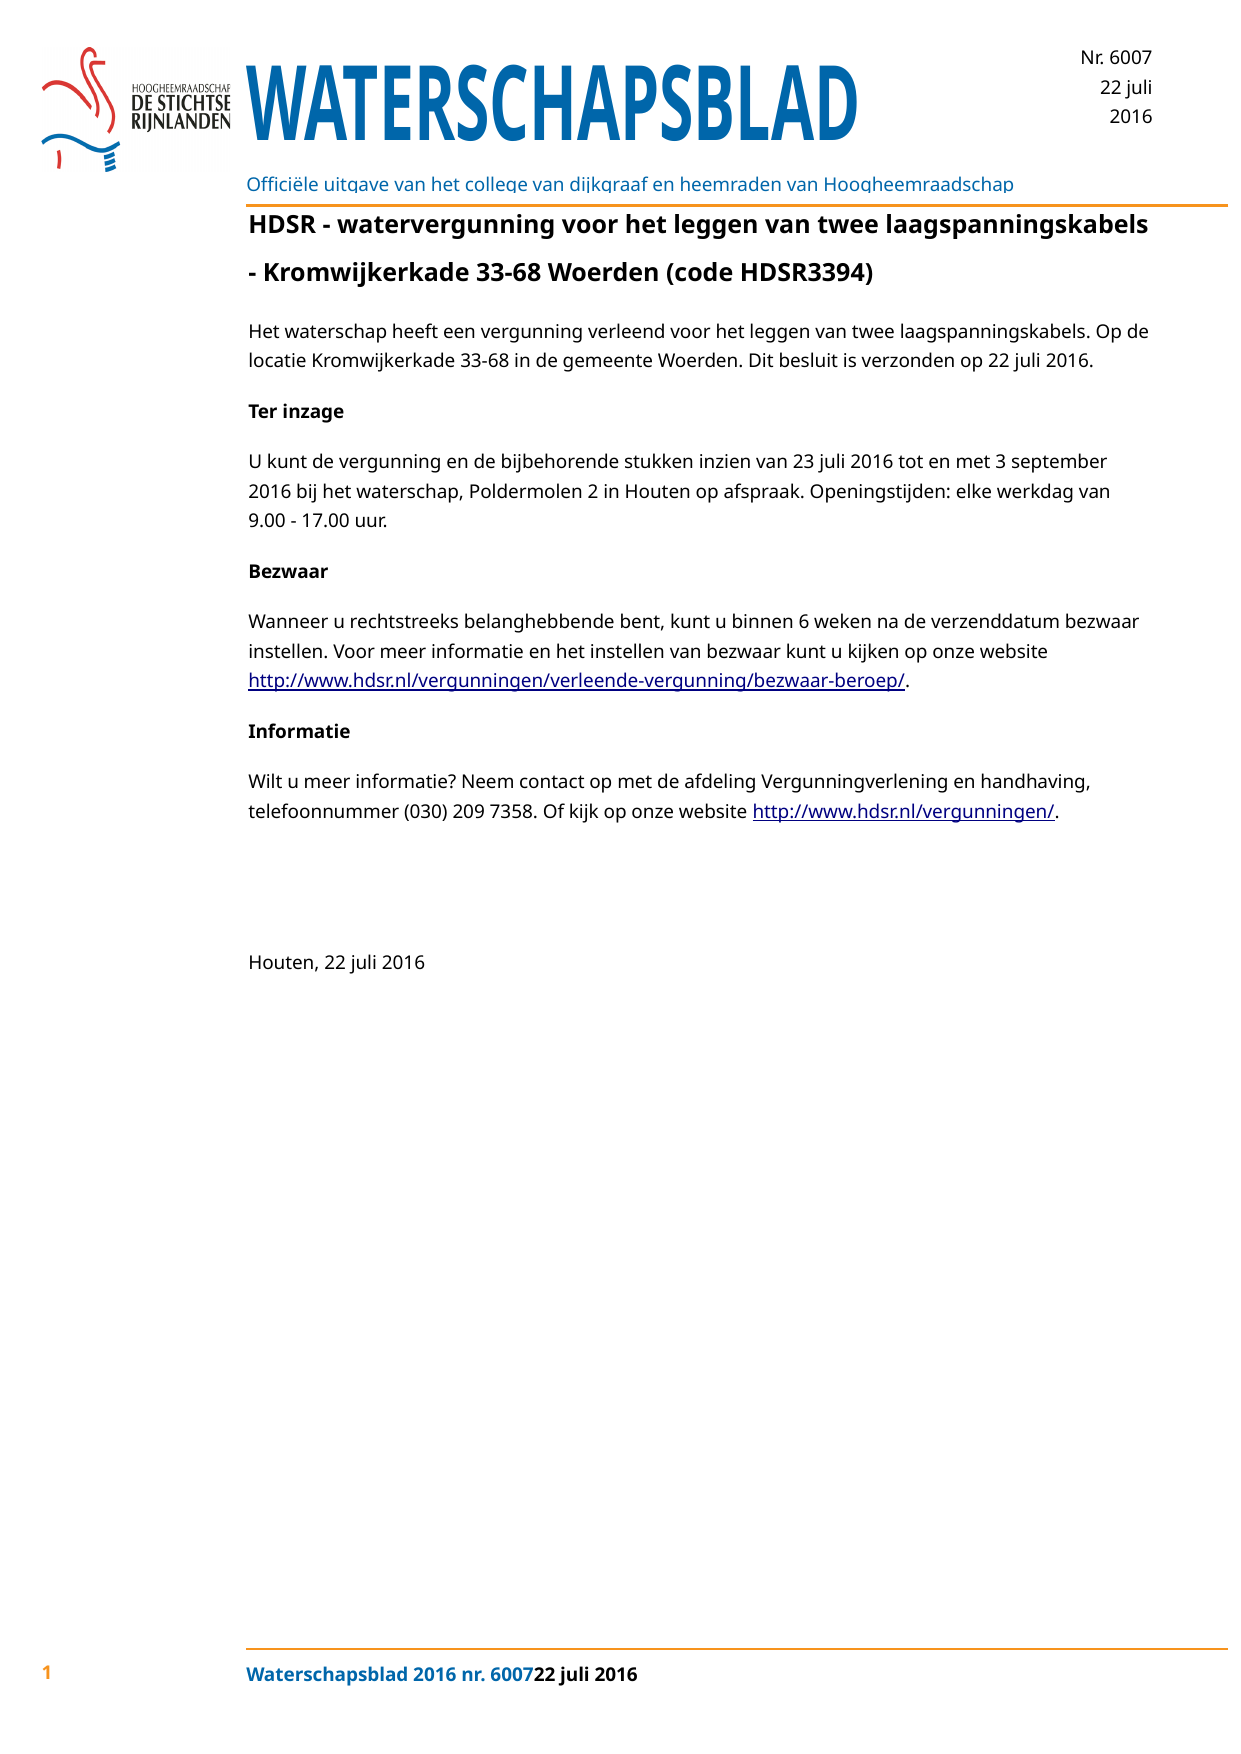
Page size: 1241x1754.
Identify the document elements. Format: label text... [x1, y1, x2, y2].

text Houten, 22 juli 2016 [248, 949, 1152, 975]
text Het waterschap heeft een vergunning verleend voor het leggen van twee laagspanningskabels. Op de locatie Kromwijkerkade 33-68 in de gemeente Woerden. Dit besluit is verzonden op 22 juli 2016. [248, 318, 1152, 373]
text Ter inzage [248, 398, 1152, 424]
text Wilt u meer informatie? Neem contact op met de afdeling Vergunningverlening en handhaving, telefoonnummer (030) 209 7358. Of kijk op onze website http://www.hdsr.nl/vergunningen/. [248, 768, 1152, 824]
text Wanneer u rechtstreeks belanghebbende bent, kunt u binnen 6 weken na de verzenddatum bezwaar instellen. Voor meer informatie en het instellen van bezwaar kunt u kijken op onze website http://www.hdsr.nl/vergunningen/verleende-vergunning/bezwaar-beroep/. [248, 608, 1152, 693]
text Bezwaar [248, 558, 1152, 584]
text HDSR - watervergunning voor het leggen van twee laagspanningskabels - Kromwijkerkade 33-68 Woerden (code HDSR3394) [248, 207, 1152, 288]
picture [41, 47, 231, 172]
text Informatie [248, 718, 1152, 744]
text U kunt de vergunning en de bijbehorende stukken inzien van 23 juli 2016 tot en met 3 september 2016 bij het waterschap, Poldermolen 2 in Houten op afspraak. Openingstijden: elke werkdag van 9.00 - 17.00 uur. [248, 448, 1152, 533]
